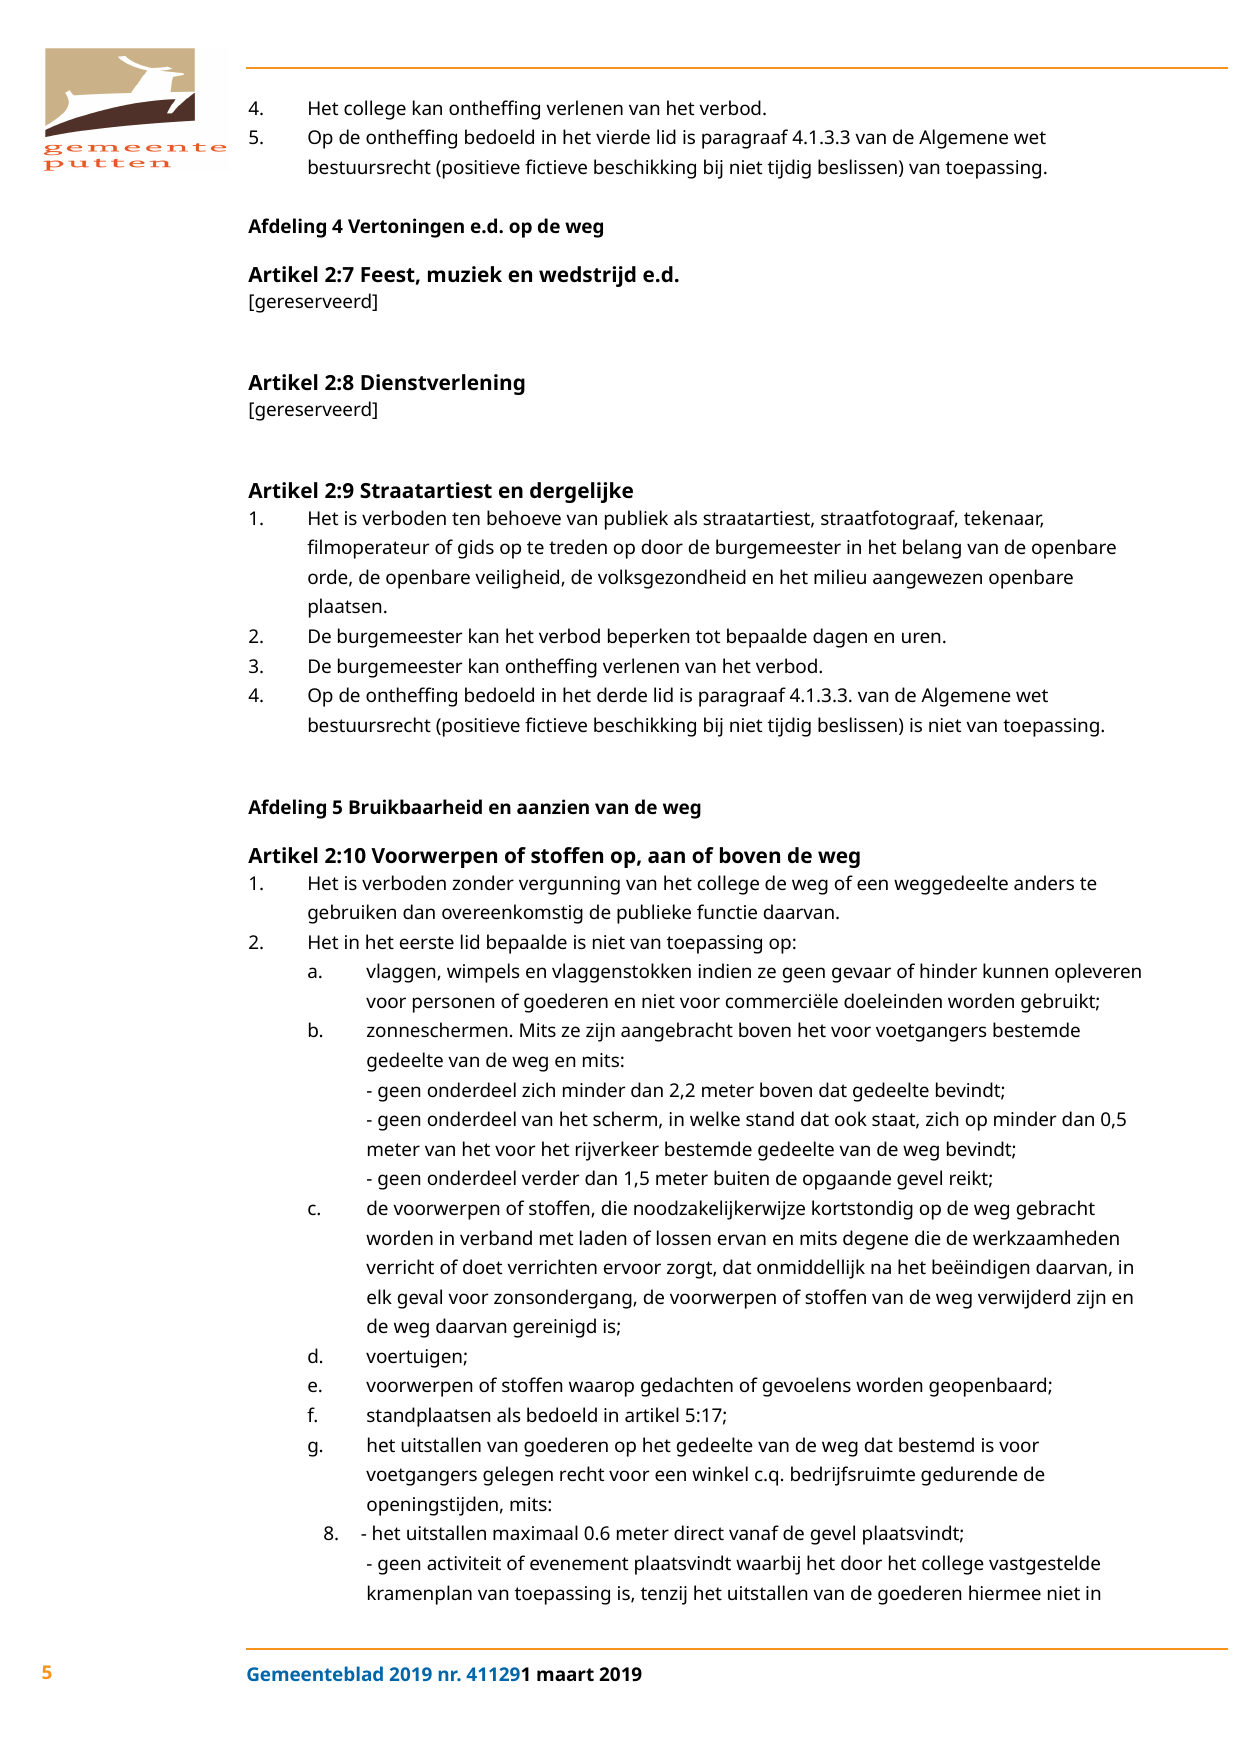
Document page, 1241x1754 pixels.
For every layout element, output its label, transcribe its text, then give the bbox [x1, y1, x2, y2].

list De burgemeester kan ontheffing verlenen van het verbod. [248, 653, 1152, 679]
list de voorwerpen of stoffen, die noodzakelijkerwijze kortstondig op de weg gebracht worden in verband met laden of lossen ervan en mits degene die de werkzaamheden verricht of doet verrichten ervoor zorgt, dat onmiddellijk na het beëindigen daarvan, in elk geval voor zonsondergang, de voorwerpen of stoffen van de weg verwijderd zijn en de weg daarvan gereinigd is; [307, 1195, 1152, 1339]
text Afdeling 4 Vertoningen e.d. op de weg [248, 213, 1152, 239]
list vlaggen, wimpels en vlaggenstokken indien ze geen gevaar of hinder kunnen opleveren voor personen of goederen en niet voor commerciële doeleinden worden gebruikt; [307, 958, 1152, 1014]
text Artikel 2:8 Dienstverlening [248, 368, 1152, 397]
list Het in het eerste lid bepaalde is niet van toepassing op: [248, 929, 1152, 955]
list Het is verboden zonder vergunning van het college de weg of een weggedeelte anders te gebruiken dan overeenkomstig de publieke functie daarvan. [248, 870, 1152, 925]
list Op de ontheffing bedoeld in het derde lid is paragraaf 4.1.3.3. van de Algemene wet bestuursrecht (positieve fictieve beschikking bij niet tijdig beslissen) is niet van toepassing. [248, 682, 1152, 738]
text [gereserveerd] [248, 288, 1152, 314]
picture [41, 47, 231, 172]
list - geen activiteit of evenement plaatsvindt waarbij het door het college vastgestelde kramenplan van toepassing is, tenzij het uitstallen van de goederen hiermee niet in [307, 1550, 1152, 1606]
list Op de ontheffing bedoeld in het vierde lid is paragraaf 4.1.3.3 van de Algemene wet bestuursrecht (positieve fictieve beschikking bij niet tijdig beslissen) van toepassing. [248, 124, 1152, 180]
text Afdeling 5 Bruikbaarheid en aanzien van de weg [248, 792, 1152, 821]
list voertuigen; [307, 1343, 1152, 1369]
list Het is verboden ten behoeve van publiek als straatartiest, straatfotograaf, tekenaar, filmoperateur of gids op te treden op door de burgemeester in het belang van de openbare orde, de openbare veiligheid, de volksgezondheid en het milieu aangewezen openbare plaatsen. [248, 505, 1152, 619]
list voorwerpen of stoffen waarop gedachten of gevoelens worden geopenbaard; [307, 1373, 1152, 1398]
list - geen onderdeel van het scherm, in welke stand dat ook staat, zich op minder dan 0,5 meter van het voor het rijverkeer bestemde gedeelte van de weg bevindt; [307, 1106, 1152, 1162]
list - geen onderdeel verder dan 1,5 meter buiten de opgaande gevel reikt; [307, 1166, 1152, 1191]
list het uitstallen van goederen op het gedeelte van de weg dat bestemd is voor voetgangers gelegen recht voor een winkel c.q. bedrijfsruimte gedurende de openingstijden, mits: [307, 1432, 1152, 1517]
list standplaatsen als bedoeld in artikel 5:17; [307, 1402, 1152, 1428]
text Artikel 2:9 Straatartiest en dergelijke [248, 477, 1152, 505]
list Het college kan ontheffing verlenen van het verbod. [248, 95, 1152, 121]
list - geen onderdeel zich minder dan 2,2 meter boven dat gedeelte bevindt; [307, 1077, 1152, 1103]
text Artikel 2:10 Voorwerpen of stoffen op, aan of boven de weg [248, 841, 1152, 870]
text [gereserveerd] [248, 397, 1152, 422]
text Artikel 2:7 Feest, muziek en wedstrijd e.d. [248, 260, 1152, 288]
list De burgemeester kan het verbod beperken tot bepaalde dagen en uren. [248, 623, 1152, 649]
list - het uitstallen maximaal 0.6 meter direct vanaf de gevel plaatsvindt; [323, 1521, 1152, 1546]
list zonneschermen. Mits ze zijn aangebracht boven het voor voetgangers bestemde gedeelte van de weg en mits: [307, 1018, 1152, 1073]
